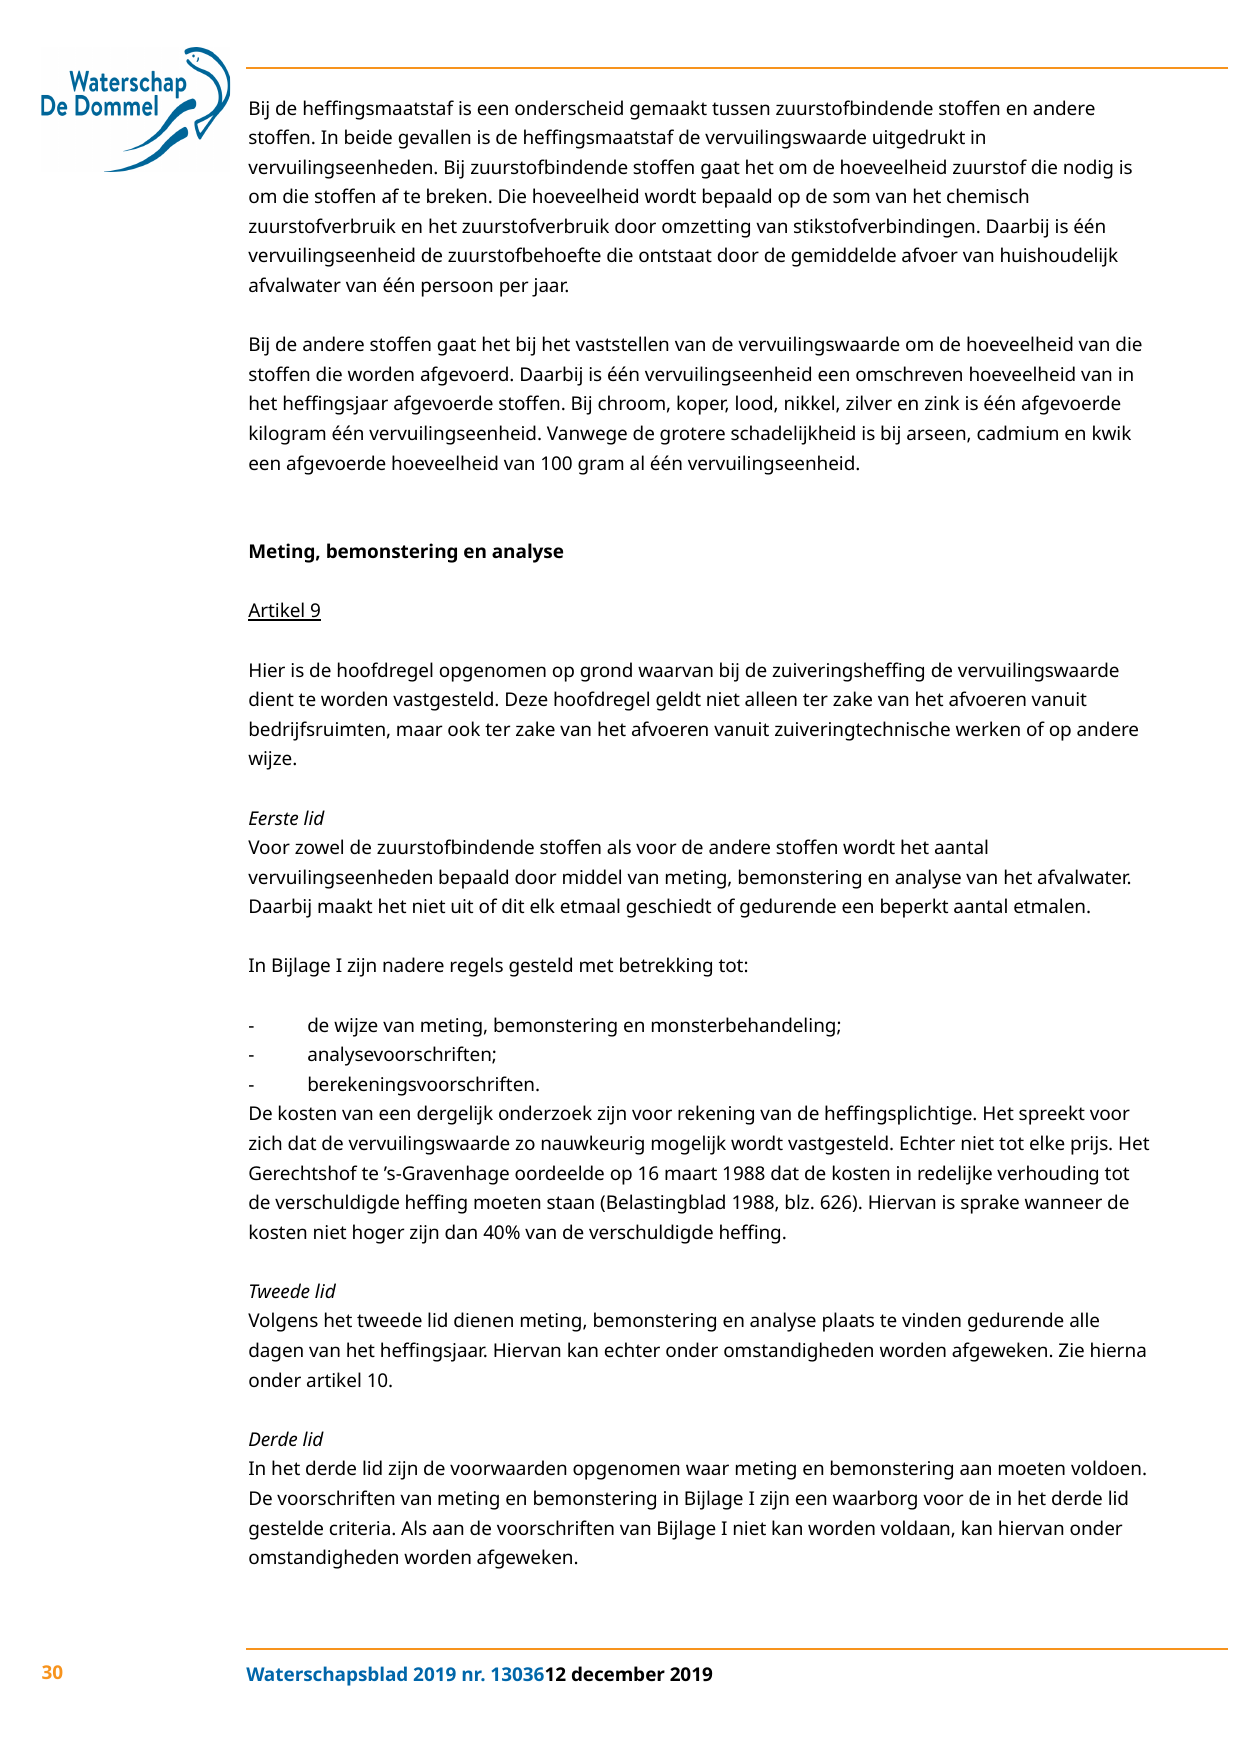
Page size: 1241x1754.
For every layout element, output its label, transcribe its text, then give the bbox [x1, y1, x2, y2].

text Hier is de hoofdregel opgenomen op grond waarvan bij de zuiveringsheffing de vervuilingswaarde dient te worden vastgesteld. Deze hoofdregel geldt niet alleen ter zake van het afvoeren vanuit bedrijfsruimten, maar ook ter zake van het afvoeren vanuit zuiveringtechnische werken of op andere wijze. [248, 657, 1152, 771]
picture [41, 47, 231, 172]
text Derde lid [248, 1426, 1152, 1452]
picture [45, 99, 51, 111]
list analysevoorschriften; [248, 1041, 1152, 1067]
text Tweede lid [248, 1278, 1152, 1304]
text Volgens het tweede lid dienen meting, bemonstering en analyse plaats te vinden gedurende alle dagen van het heffingsjaar. Hiervan kan echter onder omstandigheden worden afgeweken. Zie hierna onder artikel 10. [248, 1308, 1152, 1393]
text De kosten van een dergelijk onderzoek zijn voor rekening van de heffingsplichtige. Het spreekt voor zich dat de vervuilingswaarde zo nauwkeurig mogelijk wordt vastgesteld. Echter niet tot elke prijs. Het Gerechtshof te ’s-Gravenhage oordeelde op 16 maart 1988 dat de kosten in redelijke verhouding tot de verschuldigde heffing moeten staan (Belastingblad 1988, blz. 626). Hiervan is sprake wanneer de kosten niet hoger zijn dan 40% van de verschuldigde heffing. [248, 1101, 1152, 1245]
text In Bijlage I zijn nadere regels gesteld met betrekking tot: [248, 953, 1152, 978]
text Bij de andere stoffen gaat het bij het vaststellen van de vervuilingswaarde om de hoeveelheid van die stoffen die worden afgevoerd. Daarbij is één vervuilingseenheid een omschreven hoeveelheid van in het heffingsjaar afgevoerde stoffen. Bij chroom, koper, lood, nikkel, zilver en zink is één afgevoerde kilogram één vervuilingseenheid. Vanwege de grotere schadelijkheid is bij arseen, cadmium en kwik een afgevoerde hoeveelheid van 100 gram al één vervuilingseenheid. [248, 331, 1152, 476]
text Artikel 9 [248, 598, 1152, 623]
picture [204, 47, 231, 76]
list berekeningsvoorschriften. [248, 1071, 1152, 1097]
text Voor zowel de zuurstofbindende stoffen als voor de andere stoffen wordt het aantal vervuilingseenheden bepaald door middel van meting, bemonstering en analyse van het afvalwater. Daarbij maakt het niet uit of dit elk etmaal geschiedt of gedurende een beperkt aantal etmalen. [248, 834, 1152, 919]
picture [198, 118, 210, 131]
text Bij de heffingsmaatstaf is een onderscheid gemaakt tussen zuurstofbindende stoffen en andere stoffen. In beide gevallen is de heffingsmaatstaf de vervuilingswaarde uitgedrukt in vervuilingseenheden. Bij zuurstofbindende stoffen gaat het om de hoeveelheid zuurstof die nodig is om die stoffen af te breken. Die hoeveelheid wordt bepaald op de som van het chemisch zuurstofverbruik en het zuurstofverbruik door omzetting van stikstofverbindingen. Daarbij is één vervuilingseenheid de zuurstofbehoefte die ontstaat door de gemiddelde afvoer van huishoudelijk afvalwater van één persoon per jaar. [248, 95, 1152, 298]
list de wijze van meting, bemonstering en monsterbehandeling; [248, 1012, 1152, 1038]
text Meting, bemonstering en analyse [248, 538, 1152, 564]
text Eerste lid [248, 805, 1152, 831]
text In het derde lid zijn de voorwaarden opgenomen waar meting en bemonstering aan moeten voldoen. De voorschriften van meting en bemonstering in Bijlage I zijn een waarborg voor de in het derde lid gestelde criteria. Als aan de voorschriften van Bijlage I niet kan worden voldaan, kan hiervan onder omstandigheden worden afgeweken. [248, 1456, 1152, 1570]
